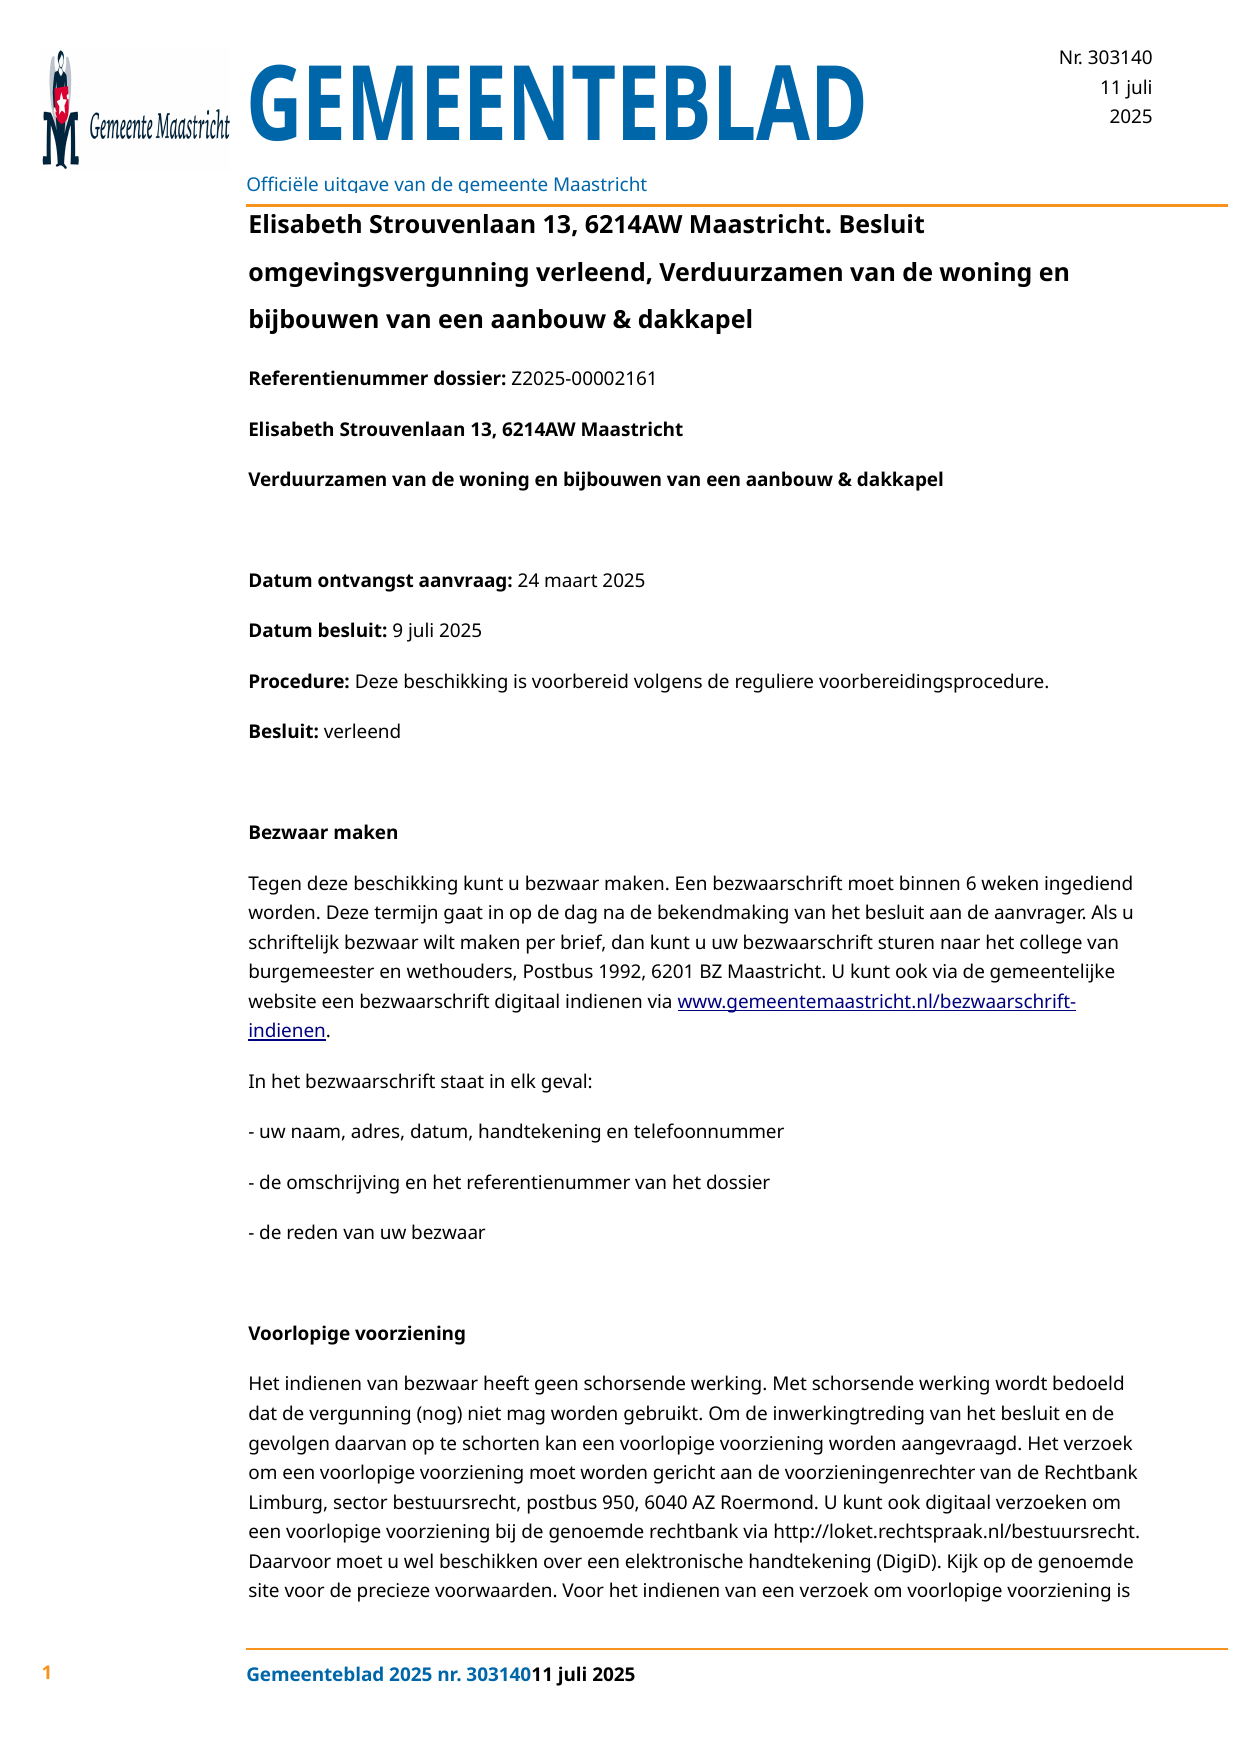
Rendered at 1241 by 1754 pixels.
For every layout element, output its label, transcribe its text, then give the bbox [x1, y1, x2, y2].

text Het indienen van bezwaar heeft geen schorsende werking. Met schorsende werking wordt bedoeld dat de vergunning (nog) niet mag worden gebruikt. Om de inwerkingtreding van het besluit en de gevolgen daarvan op te schorten kan een voorlopige voorziening worden aangevraagd. Het verzoek om een voorlopige voorziening moet worden gericht aan de voorzieningenrechter van de Rechtbank Limburg, sector bestuursrecht, postbus 950, 6040 AZ Roermond. U kunt ook digitaal verzoeken om een voorlopige voorziening bij de genoemde rechtbank via http://loket.rechtspraak.nl/bestuursrecht. Daarvoor moet u wel beschikken over een elektronische handtekening (DigiD). Kijk op de genoemde site voor de precieze voorwaarden. Voor het indienen van een verzoek om voorlopige voorziening is [248, 1371, 1152, 1603]
text In het bezwaarschrift staat in elk geval: [248, 1068, 1152, 1094]
text Elisabeth Strouvenlaan 13, 6214AW Maastricht. Besluit omgevingsvergunning verleend, Verduurzamen van de woning en bijbouwen van een aanbouw & dakkapel [248, 207, 1152, 336]
picture [41, 47, 231, 172]
text Referentienummer dossier: Z2025-00002161 [248, 366, 1152, 391]
text - uw naam, adres, datum, handtekening en telefoonnummer [248, 1118, 1152, 1144]
text Datum besluit: 9 juli 2025 [248, 618, 1152, 643]
text Tegen deze beschikking kunt u bezwaar maken. Een bezwaarschrift moet binnen 6 weken ingediend worden. Deze termijn gaat in op de dag na de bekendmaking van het besluit aan de aanvrager. Als u schriftelijk bezwaar wilt maken per brief, dan kunt u uw bezwaarschrift sturen naar het college van burgemeester en wethouders, Postbus 1992, 6201 BZ Maastricht. U kunt ook via de gemeentelijke website een bezwaarschrift digitaal indienen via www.gemeentemaastricht.nl/bezwaarschrift-indienen. [248, 870, 1152, 1043]
text Besluit: verleend [248, 718, 1152, 744]
text Elisabeth Strouvenlaan 13, 6214AW Maastricht [248, 416, 1152, 442]
text Voorlopige voorziening [248, 1320, 1152, 1346]
text Verduurzamen van de woning en bijbouwen van een aanbouw & dakkapel [248, 466, 1152, 492]
text Datum ontvangst aanvraag: 24 maart 2025 [248, 567, 1152, 593]
text Procedure: Deze beschikking is voorbereid volgens de reguliere voorbereidingsprocedure. [248, 668, 1152, 694]
text Bezwaar maken [248, 819, 1152, 845]
text - de omschrijving en het referentienummer van het dossier [248, 1169, 1152, 1194]
text - de reden van uw bezwaar [248, 1219, 1152, 1245]
